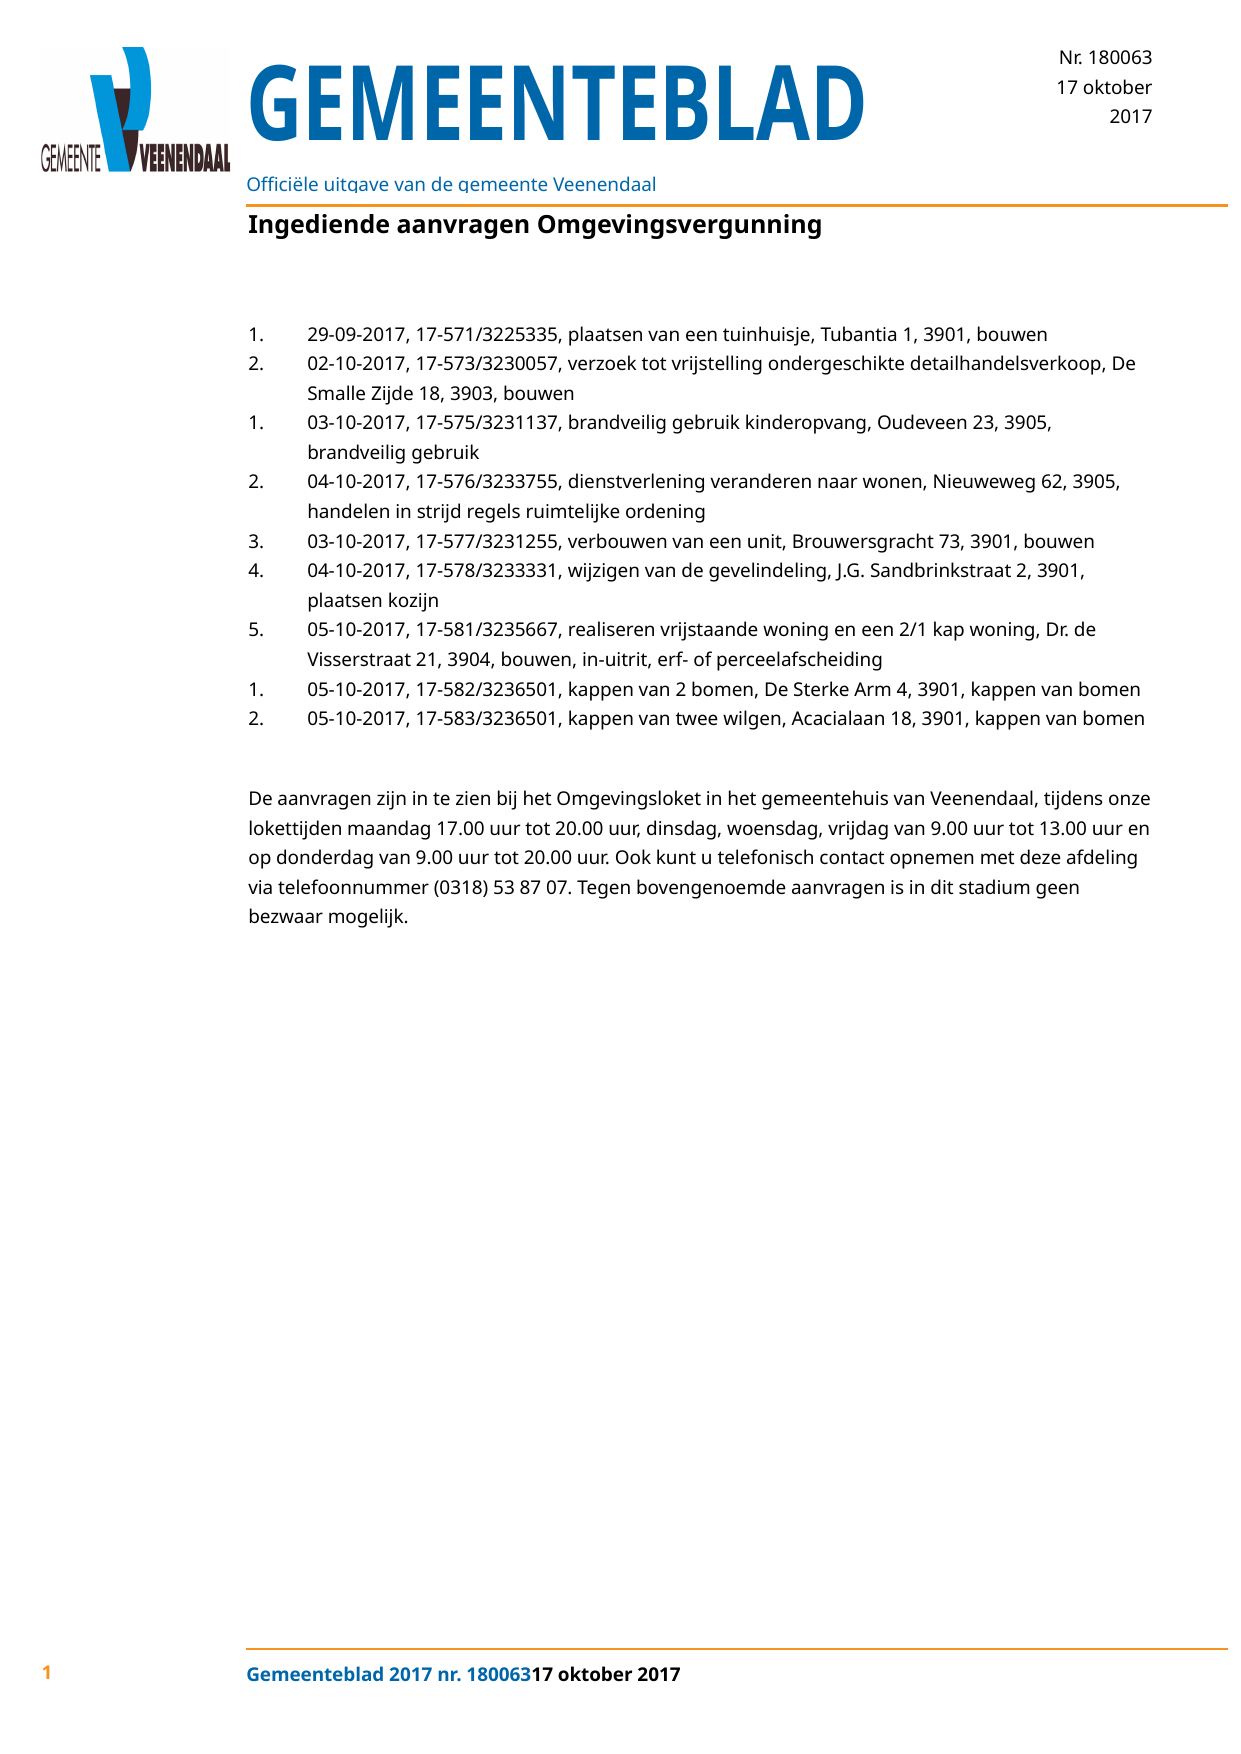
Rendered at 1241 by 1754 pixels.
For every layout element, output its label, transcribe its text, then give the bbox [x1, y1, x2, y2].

list 03-10-2017, 17-575/3231137, brandveilig gebruik kinderopvang, Oudeveen 23, 3905, brandveilig gebruik [248, 409, 1152, 465]
list 04-10-2017, 17-576/3233755, dienstverlening veranderen naar wonen, Nieuweweg 62, 3905, handelen in strijd regels ruimtelijke ordening [248, 469, 1152, 524]
list 02-10-2017, 17-573/3230057, verzoek tot vrijstelling ondergeschikte detailhandelsverkoop, De Smalle Zijde 18, 3903, bouwen [248, 350, 1152, 406]
picture [123, 47, 231, 172]
list 04-10-2017, 17-578/3233331, wijzigen van de gevelindeling, J.G. Sandbrinkstraat 2, 3901, plaatsen kozijn [248, 557, 1152, 613]
list 05-10-2017, 17-581/3235667, realiseren vrijstaande woning en een 2/1 kap woning, Dr. de Visserstraat 21, 3904, bouwen, in-uitrit, erf- of perceelafscheiding [248, 617, 1152, 672]
list 05-10-2017, 17-582/3236501, kappen van 2 bomen, De Sterke Arm 4, 3901, kappen van bomen [248, 676, 1152, 701]
list 03-10-2017, 17-577/3231255, verbouwen van een unit, Brouwersgracht 73, 3901, bouwen [248, 528, 1152, 553]
list 29-09-2017, 17-571/3225335, plaatsen van een tuinhuisje, Tubantia 1, 3901, bouwen [248, 321, 1152, 346]
text Ingediende aanvragen Omgevingsvergunning [248, 207, 1152, 241]
text De aanvragen zijn in te zien bij het Omgevingsloket in het gemeentehuis van Veenendaal, tijdens onze lokettijden maandag 17.00 uur tot 20.00 uur, dinsdag, woensdag, vrijdag van 9.00 uur tot 13.00 uur en op donderdag van 9.00 uur tot 20.00 uur. Ook kunt u telefonisch contact opnemen met deze afdeling via telefoonnummer (0318) 53 87 07. Tegen bovengenoemde aanvragen is in dit stadium geen bezwaar mogelijk. [248, 785, 1152, 929]
picture [41, 47, 130, 172]
list 05-10-2017, 17-583/3236501, kappen van twee wilgen, Acacialaan 18, 3901, kappen van bomen [248, 705, 1152, 731]
